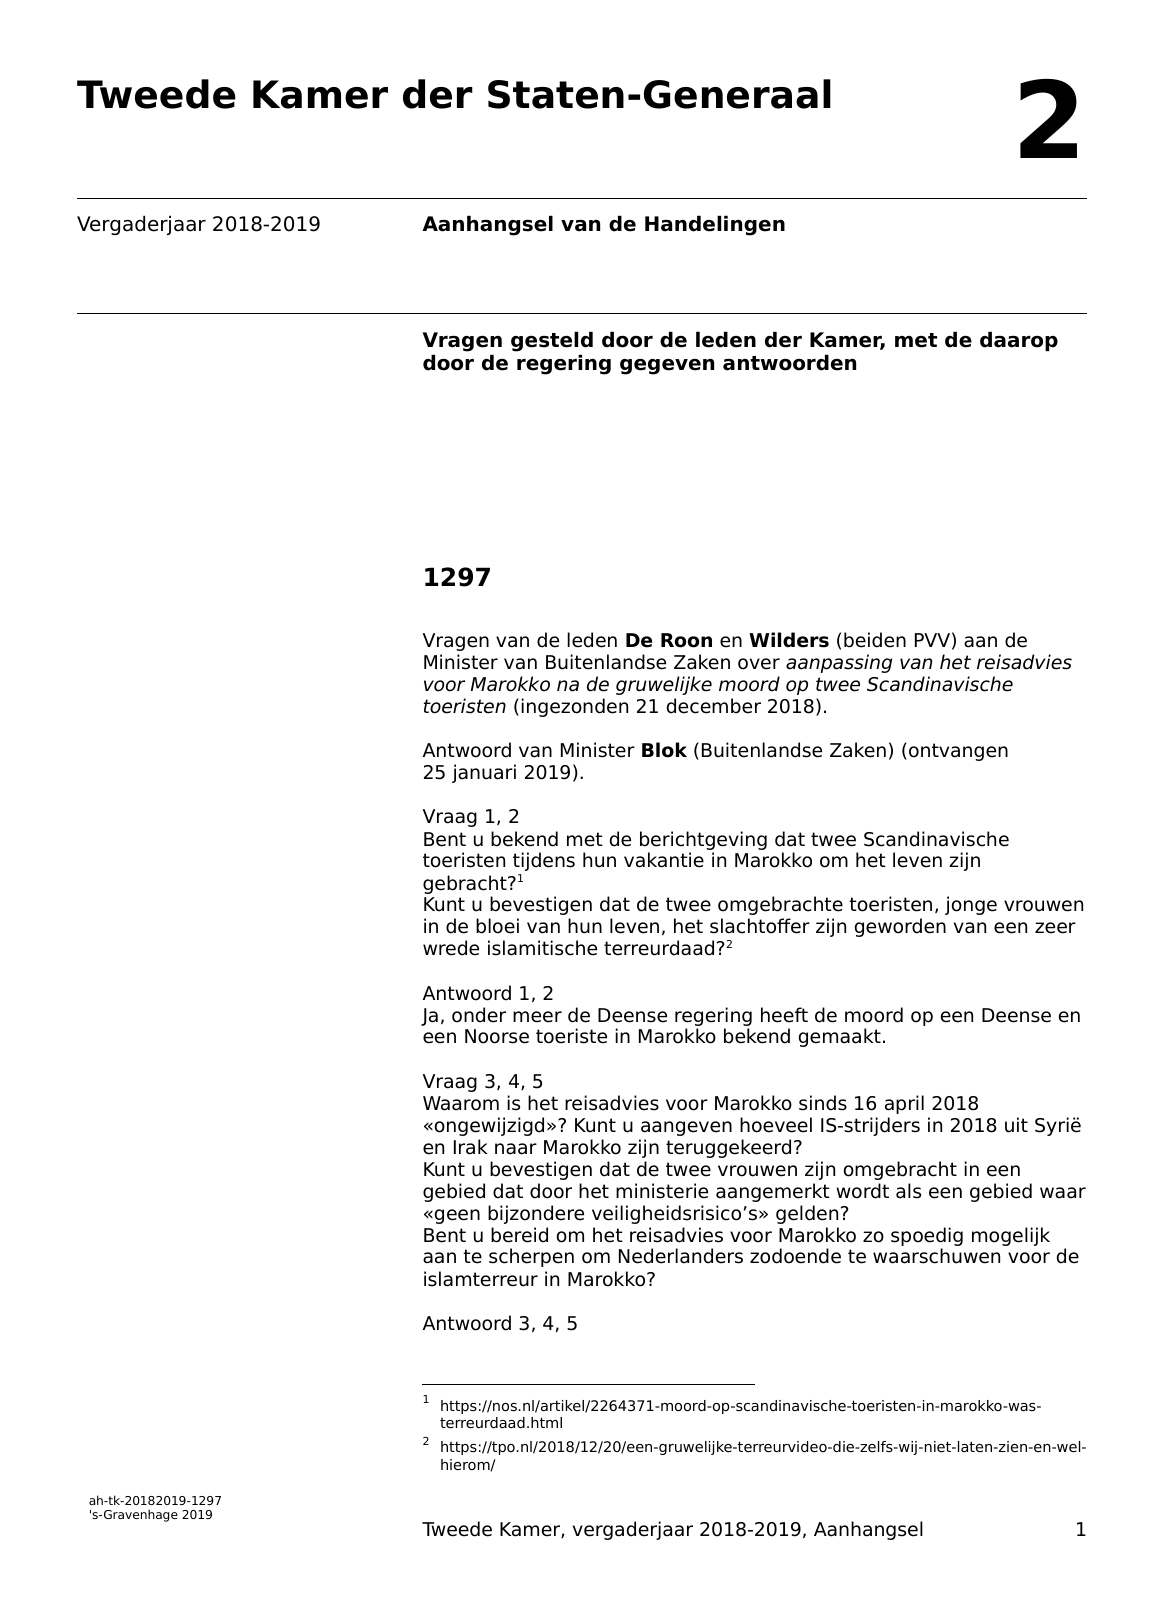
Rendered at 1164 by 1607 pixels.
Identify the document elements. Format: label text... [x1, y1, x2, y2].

table_cell [77, 314, 422, 375]
text Kunt u bevestigen dat de twee omgebrachte toeristen, jonge vrouwen in de bloei van hun leven, het slachtoffer zijn geworden van een zeer wrede islamitische terreurdaad? [422, 894, 1087, 960]
text Kunt u bevestigen dat de twee vrouwen zijn omgebracht in een gebied dat door het ministerie aangemerkt wordt als een gebied waar «geen bijzondere veiligheidsrisico’s» gelden? [422, 1158, 1087, 1224]
text Ja, onder meer de Deense regering heeft de moord op een Deense en een Noorse toeriste in Marokko bekend gemaakt. [422, 1004, 1087, 1048]
table_header 2 [886, 59, 1087, 198]
text Vraag 1, 2 [422, 806, 1087, 828]
text Vraag 3, 4, 5 [422, 1071, 1087, 1093]
text https://tpo.nl/2018/12/20/een-gruwelijke-terreurvideo-die-zelfs-wij-niet-laten-zien-en-wel-hierom/ [422, 1435, 1087, 1474]
text Antwoord 1, 2 [422, 982, 1087, 1004]
text ah-tk-20182019-1297 [88, 1494, 323, 1508]
text Antwoord 3, 4, 5 [422, 1313, 1087, 1334]
table_cell Vragen gesteld door de leden der Kamer, met de daarop door de regering gegeven antwoorden [422, 314, 1087, 375]
text 1297 [422, 563, 1087, 592]
text https://nos.nl/artikel/2264371-moord-op-scandinavische-toeristen-in-marokko-was-terreurdaad.html [422, 1393, 1087, 1432]
table_header Tweede Kamer der Staten-Generaal [77, 59, 886, 198]
text Antwoord van Minister Blok (Buitenlandse Zaken) (ontvangen 25 januari 2019). [422, 740, 1087, 784]
text Bent u bereid om het reisadvies voor Marokko zo spoedig mogelijk aan te scherpen om Nederlanders zodoende te waarschuwen voor de islamterreur in Marokko? [422, 1224, 1087, 1290]
table_cell Vergaderjaar 2018-2019 [77, 199, 422, 313]
text Waarom is het reisadvies voor Marokko sinds 16 april 2018 «ongewijzigd»? Kunt u aangeven hoeveel IS-strijders in 2018 uit Syrië en Irak naar Marokko zijn teruggekeerd? [422, 1093, 1087, 1158]
text Bent u bekend met de berichtgeving dat twee Scandinavische toeristen tijdens hun vakantie in Marokko om het leven zijn gebracht? [422, 828, 1087, 894]
text Vragen van de leden De Roon en Wilders (beiden PVV) aan de Minister van Buitenlandse Zaken over aanpassing van het reisadvies voor Marokko na de gruwelijke moord op twee Scandinavische toeristen (ingezonden 21 december 2018). [422, 630, 1087, 718]
text 's-Gravenhage 2019 [88, 1508, 323, 1522]
table_cell Aanhangsel van de Handelingen [422, 199, 1087, 313]
